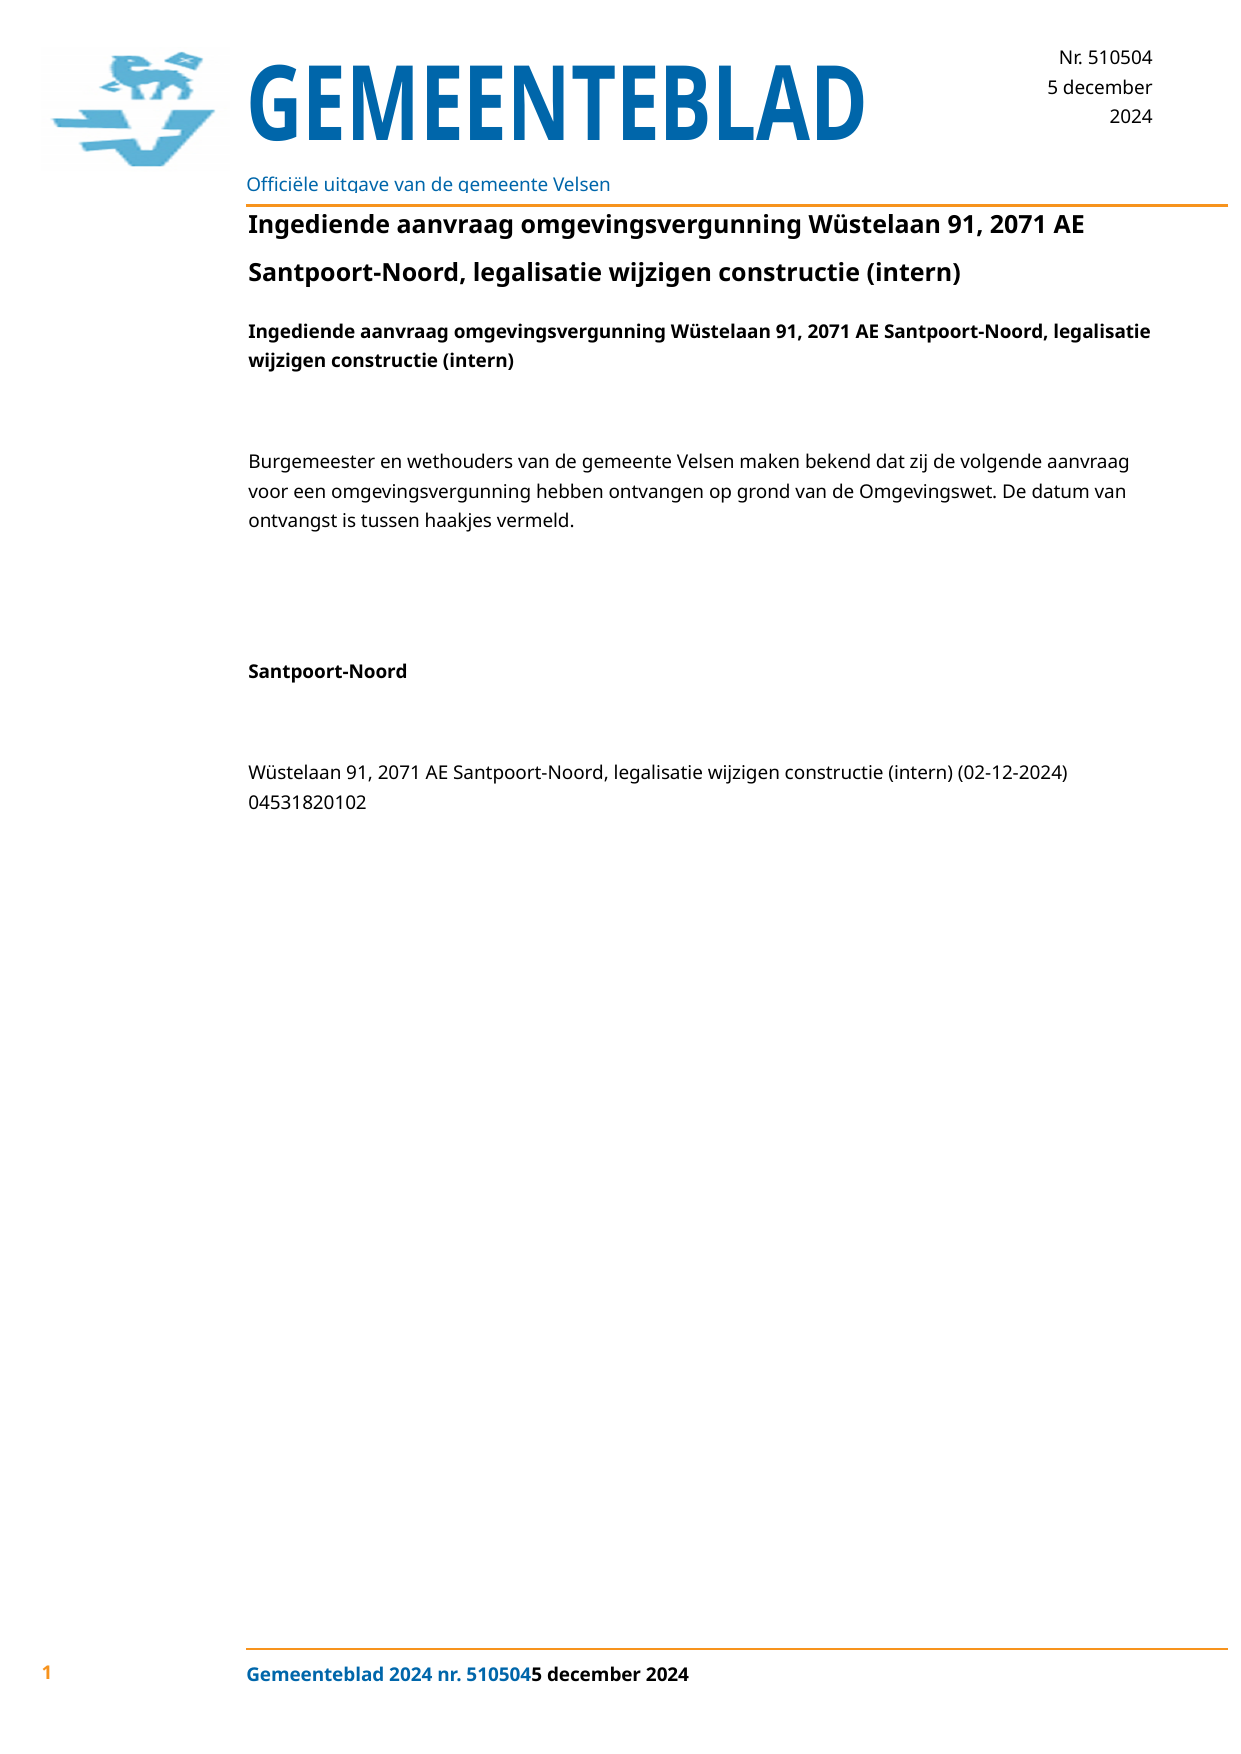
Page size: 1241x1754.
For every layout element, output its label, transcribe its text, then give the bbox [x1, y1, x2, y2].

text Santpoort-Noord [248, 659, 1152, 684]
picture [41, 47, 231, 172]
text Ingediende aanvraag omgevingsvergunning Wüstelaan 91, 2071 AE Santpoort-Noord, legalisatie wijzigen constructie (intern) [248, 207, 1152, 288]
text Wüstelaan 91, 2071 AE Santpoort-Noord, legalisatie wijzigen constructie (intern) (02-12-2024) 04531820102 [248, 759, 1152, 815]
text Burgemeester en wethouders van de gemeente Velsen maken bekend dat zij de volgende aanvraag voor een omgevingsvergunning hebben ontvangen op grond van de Omgevingswet. De datum van ontvangst is tussen haakjes vermeld. [248, 448, 1152, 533]
text Ingediende aanvraag omgevingsvergunning Wüstelaan 91, 2071 AE Santpoort-Noord, legalisatie wijzigen constructie (intern) [248, 318, 1152, 373]
